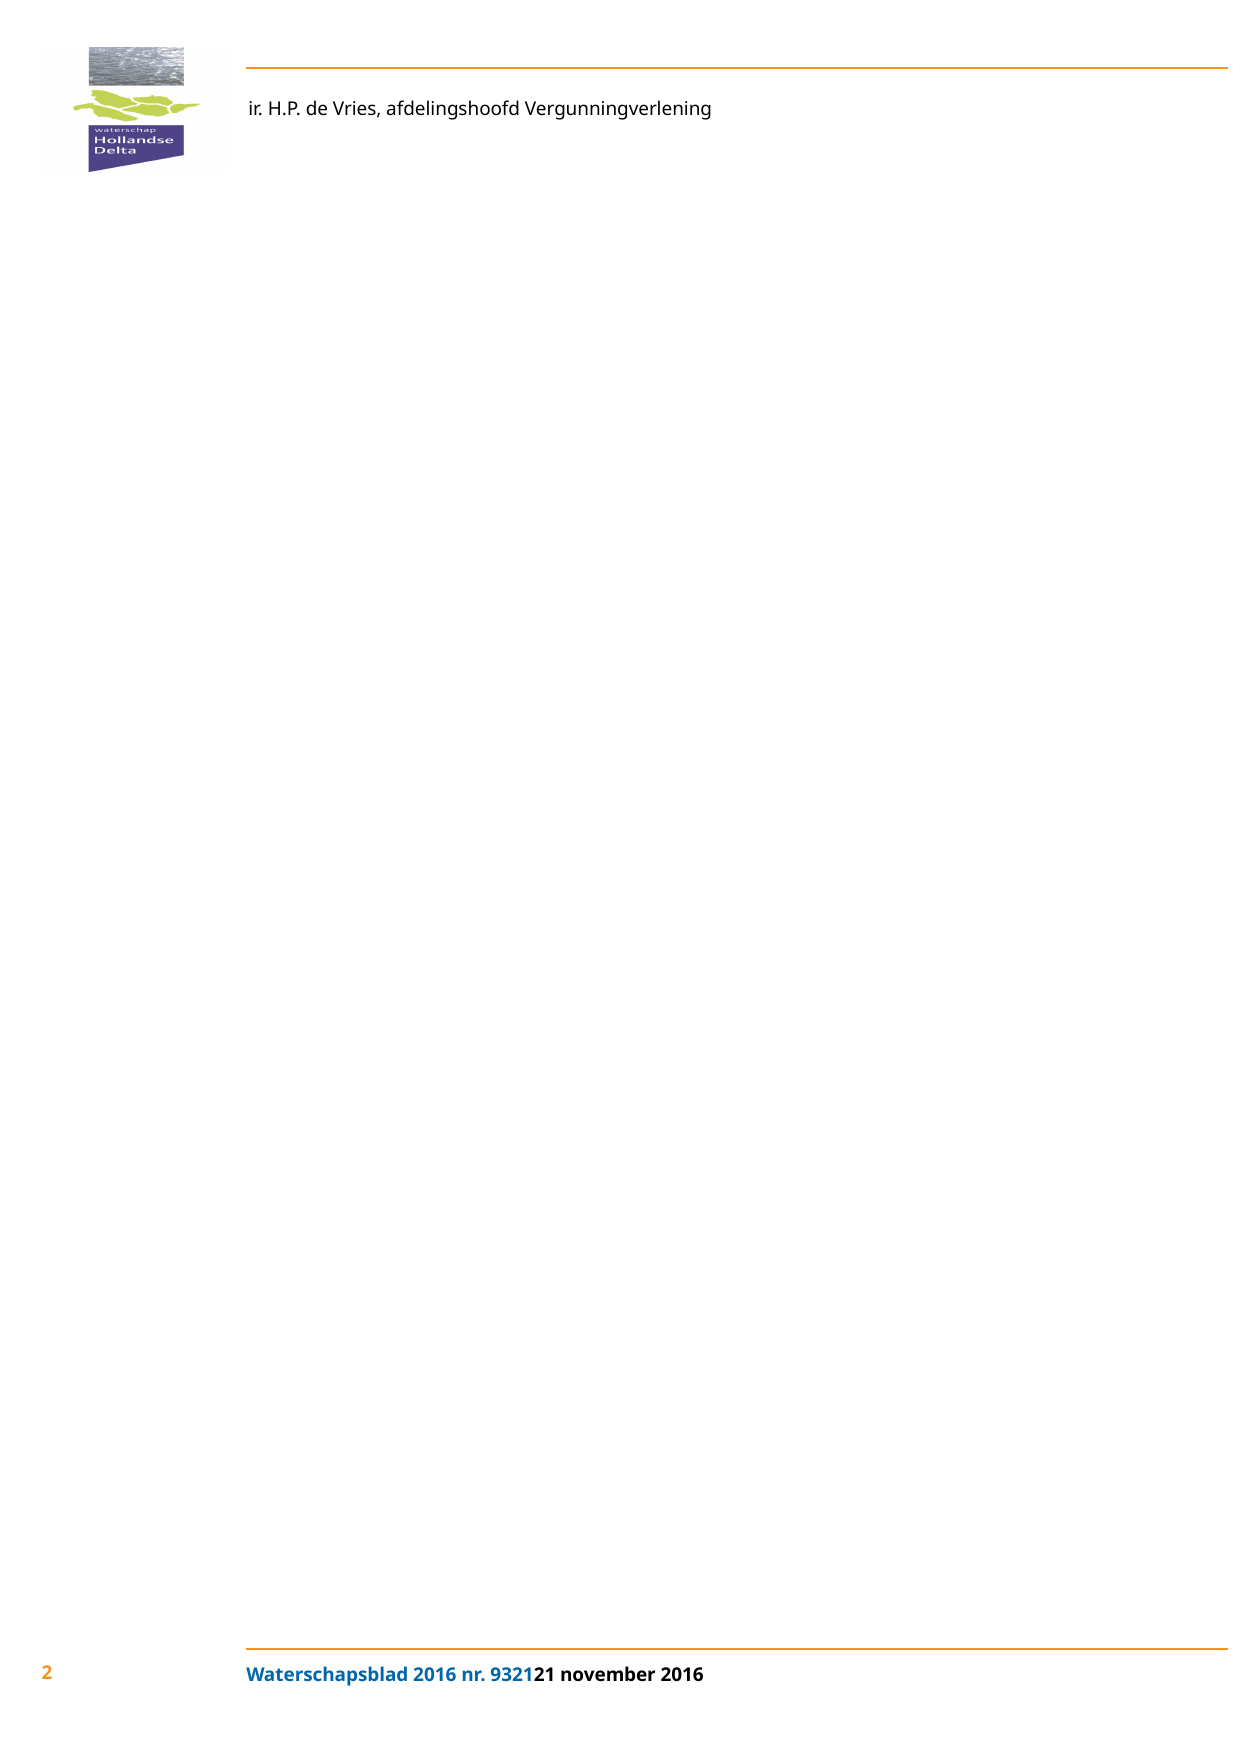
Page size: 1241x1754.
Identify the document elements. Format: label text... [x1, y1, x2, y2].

text ir. H.P. de Vries, afdelingshoofd Vergunningverlening [248, 95, 1152, 121]
picture [41, 47, 231, 172]
